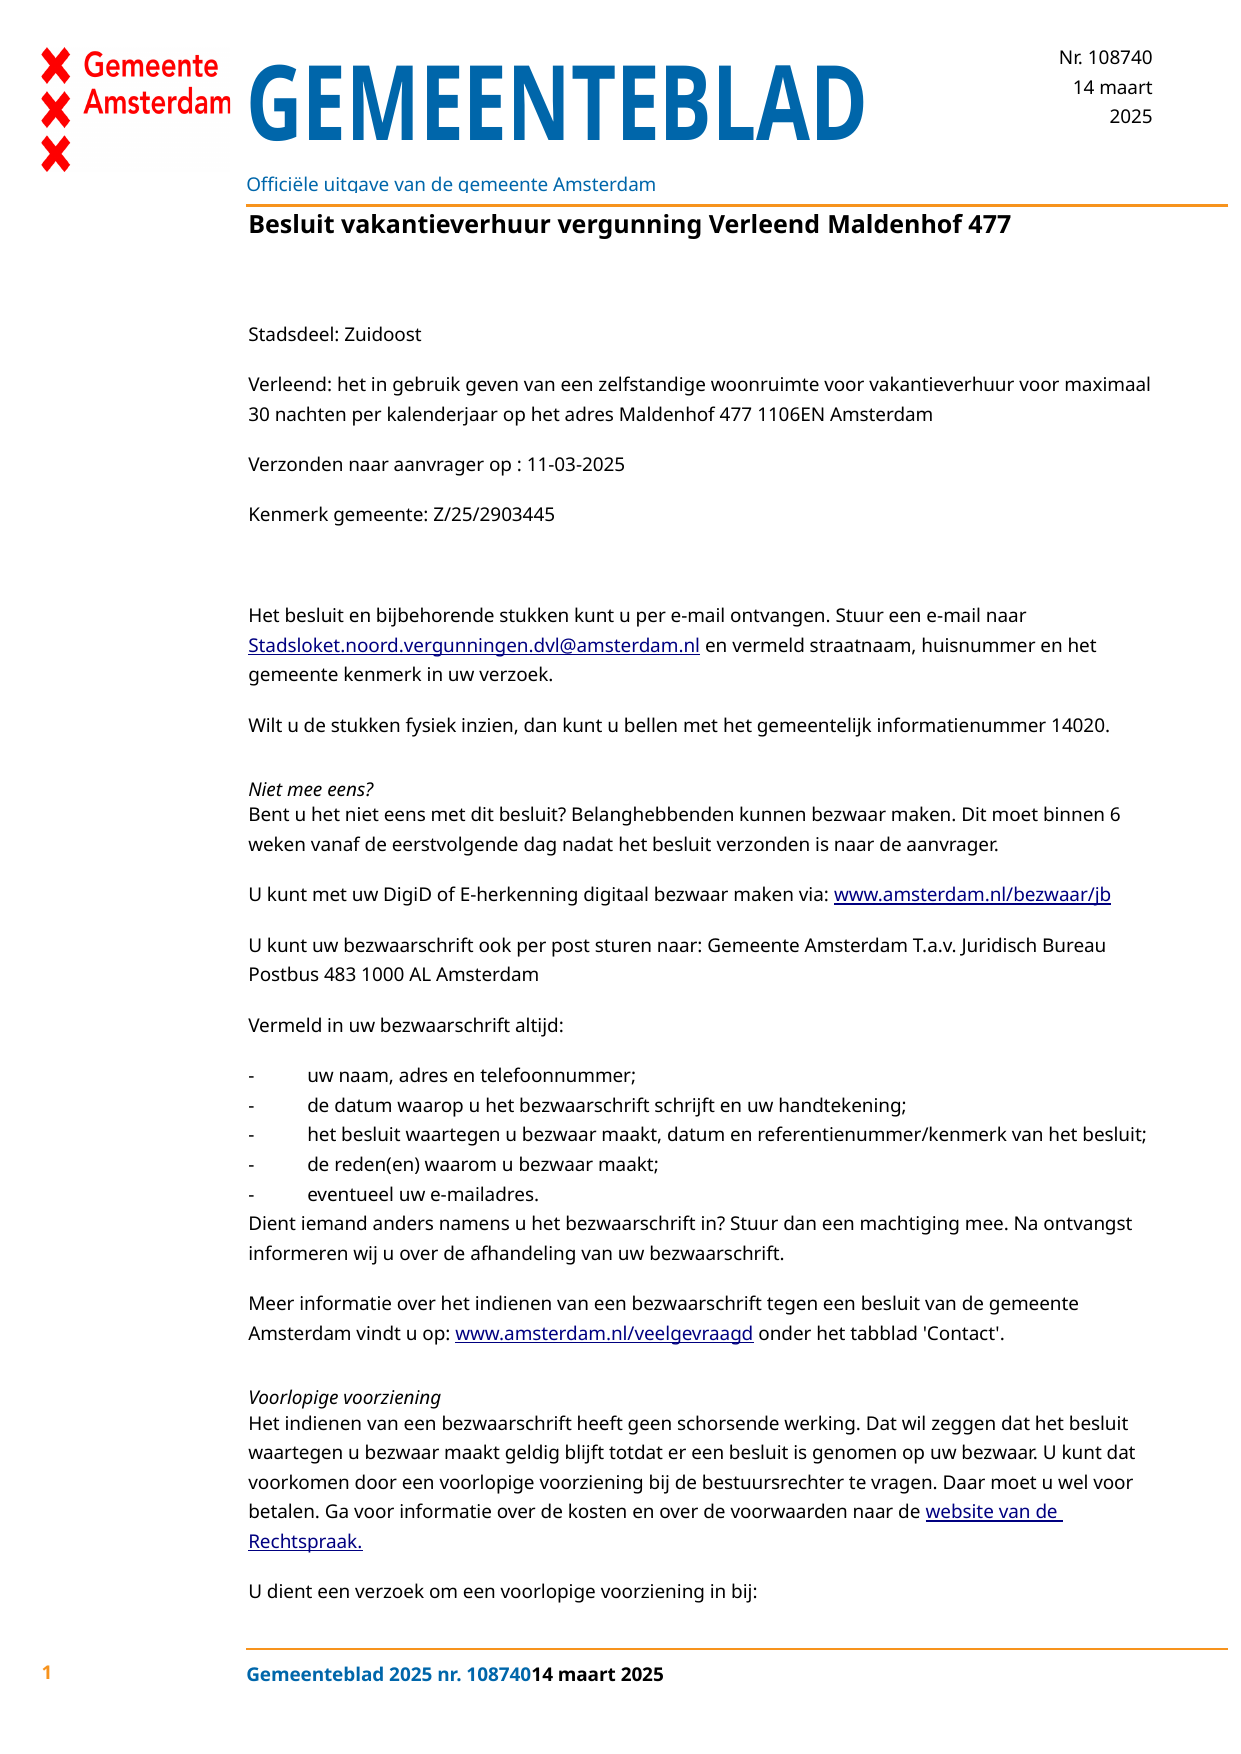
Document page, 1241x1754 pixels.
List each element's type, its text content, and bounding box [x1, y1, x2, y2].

list de reden(en) waarom u bezwaar maakt; [248, 1151, 1152, 1177]
text Wilt u de stukken fysiek inzien, dan kunt u bellen met het gemeentelijk informatienummer 14020. [248, 712, 1152, 738]
text Niet mee eens? [248, 776, 1152, 802]
text Verzonden naar aanvrager op : 11-03-2025 [248, 451, 1152, 477]
list eventueel uw e-mailadres. [248, 1181, 1152, 1207]
text Bent u het niet eens met dit besluit? Belanghebbenden kunnen bezwaar maken. Dit moet binnen 6 weken vanaf de eerstvolgende dag nadat het besluit verzonden is naar de aanvrager. [248, 802, 1152, 857]
text Voorlopige voorziening [248, 1384, 1152, 1410]
text Het besluit en bijbehorende stukken kunt u per e-mail ontvangen. Stuur een e-mail naar Stadsloket.noord.vergunningen.dvl@amsterdam.nl en vermeld straatnaam, huisnummer en het gemeente kenmerk in uw verzoek. [248, 602, 1152, 687]
text Vermeld in uw bezwaarschrift altijd: [248, 1012, 1152, 1038]
text Kenmerk gemeente: Z/25/2903445 [248, 502, 1152, 527]
text U kunt uw bezwaarschrift ook per post sturen naar: Gemeente Amsterdam T.a.v. Juridisch Bureau Postbus 483 1000 AL Amsterdam [248, 932, 1152, 987]
text U dient een verzoek om een voorlopige voorziening in bij: [248, 1578, 1152, 1604]
text Het indienen van een bezwaarschrift heeft geen schorsende werking. Dat wil zeggen dat het besluit waartegen u bezwaar maakt geldig blijft totdat er een besluit is genomen op uw bezwaar. U kunt dat voorkomen door een voorlopige voorziening bij de bestuursrechter te vragen. Daar moet u wel voor betalen. Ga voor informatie over de kosten en over de voorwaarden naar de website van de Rechtspraak. [248, 1410, 1152, 1554]
text Dient iemand anders namens u het bezwaarschrift in? Stuur dan een machtiging mee. Na ontvangst informeren wij u over de afhandeling van uw bezwaarschrift. [248, 1210, 1152, 1266]
text Verleend: het in gebruik geven van een zelfstandige woonruimte voor vakantieverhuur voor maximaal 30 nachten per kalenderjaar op het adres Maldenhof 477 1106EN Amsterdam [248, 371, 1152, 426]
picture [41, 47, 231, 172]
text U kunt met uw DigiD of E-herkenning digitaal bezwaar maken via: www.amsterdam.nl/bezwaar/jb [248, 882, 1152, 907]
list uw naam, adres en telefoonnummer; [248, 1062, 1152, 1088]
text Besluit vakantieverhuur vergunning Verleend Maldenhof 477 [248, 207, 1152, 241]
text Stadsdeel: Zuidoost [248, 321, 1152, 346]
text Meer informatie over het indienen van een bezwaarschrift tegen een besluit van de gemeente Amsterdam vindt u op: www.amsterdam.nl/veelgevraagd onder het tabblad 'Contact'. [248, 1290, 1152, 1346]
list de datum waarop u het bezwaarschrift schrijft en uw handtekening; [248, 1092, 1152, 1118]
list het besluit waartegen u bezwaar maakt, datum en referentienummer/kenmerk van het besluit; [248, 1122, 1152, 1147]
